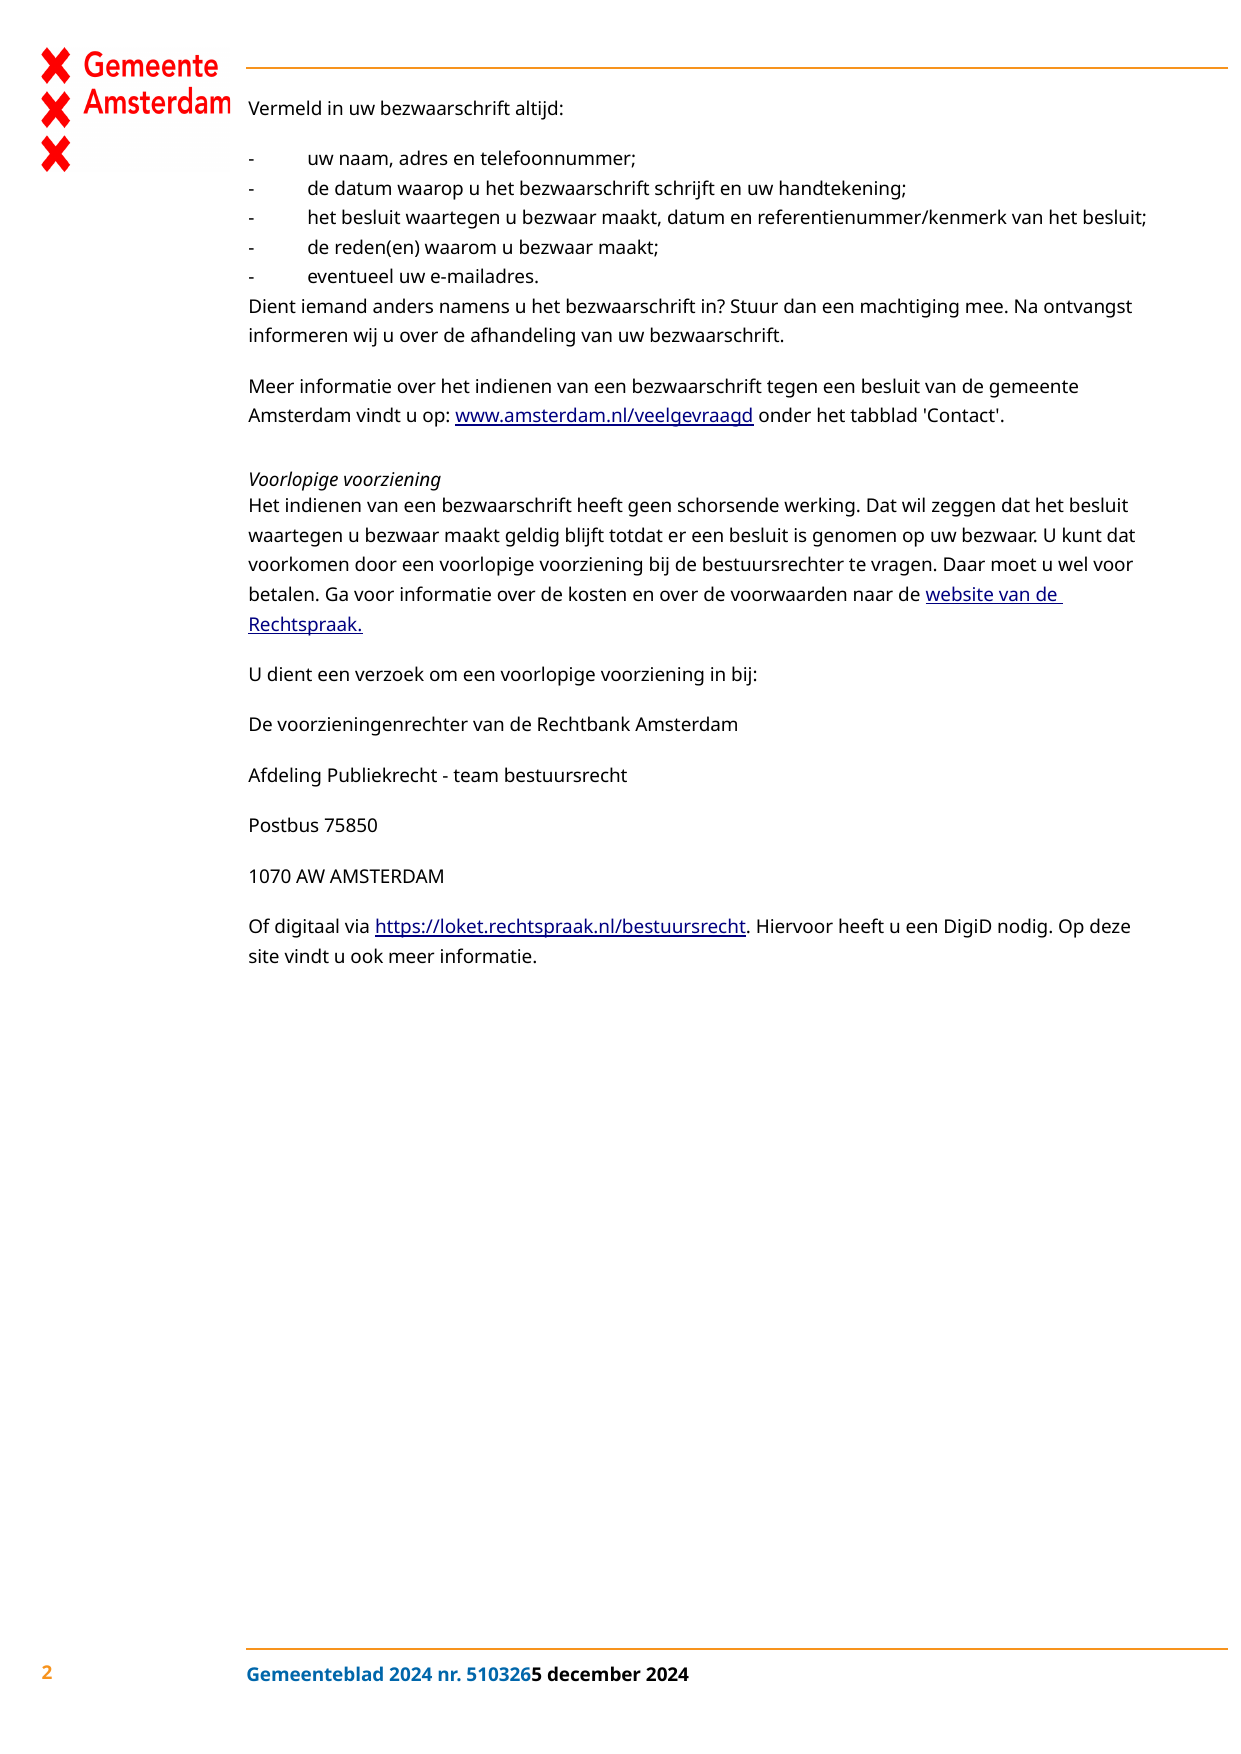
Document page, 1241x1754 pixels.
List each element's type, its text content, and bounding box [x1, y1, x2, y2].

list de datum waarop u het bezwaarschrift schrijft en uw handtekening; [248, 175, 1152, 201]
list de reden(en) waarom u bezwaar maakt; [248, 234, 1152, 260]
text Het indienen van een bezwaarschrift heeft geen schorsende werking. Dat wil zeggen dat het besluit waartegen u bezwaar maakt geldig blijft totdat er een besluit is genomen op uw bezwaar. U kunt dat voorkomen door een voorlopige voorziening bij de bestuursrechter te vragen. Daar moet u wel voor betalen. Ga voor informatie over de kosten en over de voorwaarden naar de website van de Rechtspraak. [248, 492, 1152, 636]
picture [41, 47, 231, 172]
text U dient een verzoek om een voorlopige voorziening in bij: [248, 661, 1152, 687]
list uw naam, adres en telefoonnummer; [248, 145, 1152, 171]
text Voorlopige voorziening [248, 467, 1152, 492]
text Of digitaal via https://loket.rechtspraak.nl/bestuursrecht. Hiervoor heeft u een DigiD nodig. Op deze site vindt u ook meer informatie. [248, 913, 1152, 968]
text Afdeling Publiekrecht - team bestuursrecht [248, 762, 1152, 788]
list eventueel uw e-mailadres. [248, 263, 1152, 289]
text De voorzieningenrechter van de Rechtbank Amsterdam [248, 712, 1152, 737]
text Dient iemand anders namens u het bezwaarschrift in? Stuur dan een machtiging mee. Na ontvangst informeren wij u over de afhandeling van uw bezwaarschrift. [248, 293, 1152, 348]
text Vermeld in uw bezwaarschrift altijd: [248, 95, 1152, 121]
text Meer informatie over het indienen van een bezwaarschrift tegen een besluit van de gemeente Amsterdam vindt u op: www.amsterdam.nl/veelgevraagd onder het tabblad 'Contact'. [248, 373, 1152, 428]
text 1070 AW AMSTERDAM [248, 863, 1152, 888]
list het besluit waartegen u bezwaar maakt, datum en referentienummer/kenmerk van het besluit; [248, 204, 1152, 230]
text Postbus 75850 [248, 812, 1152, 838]
